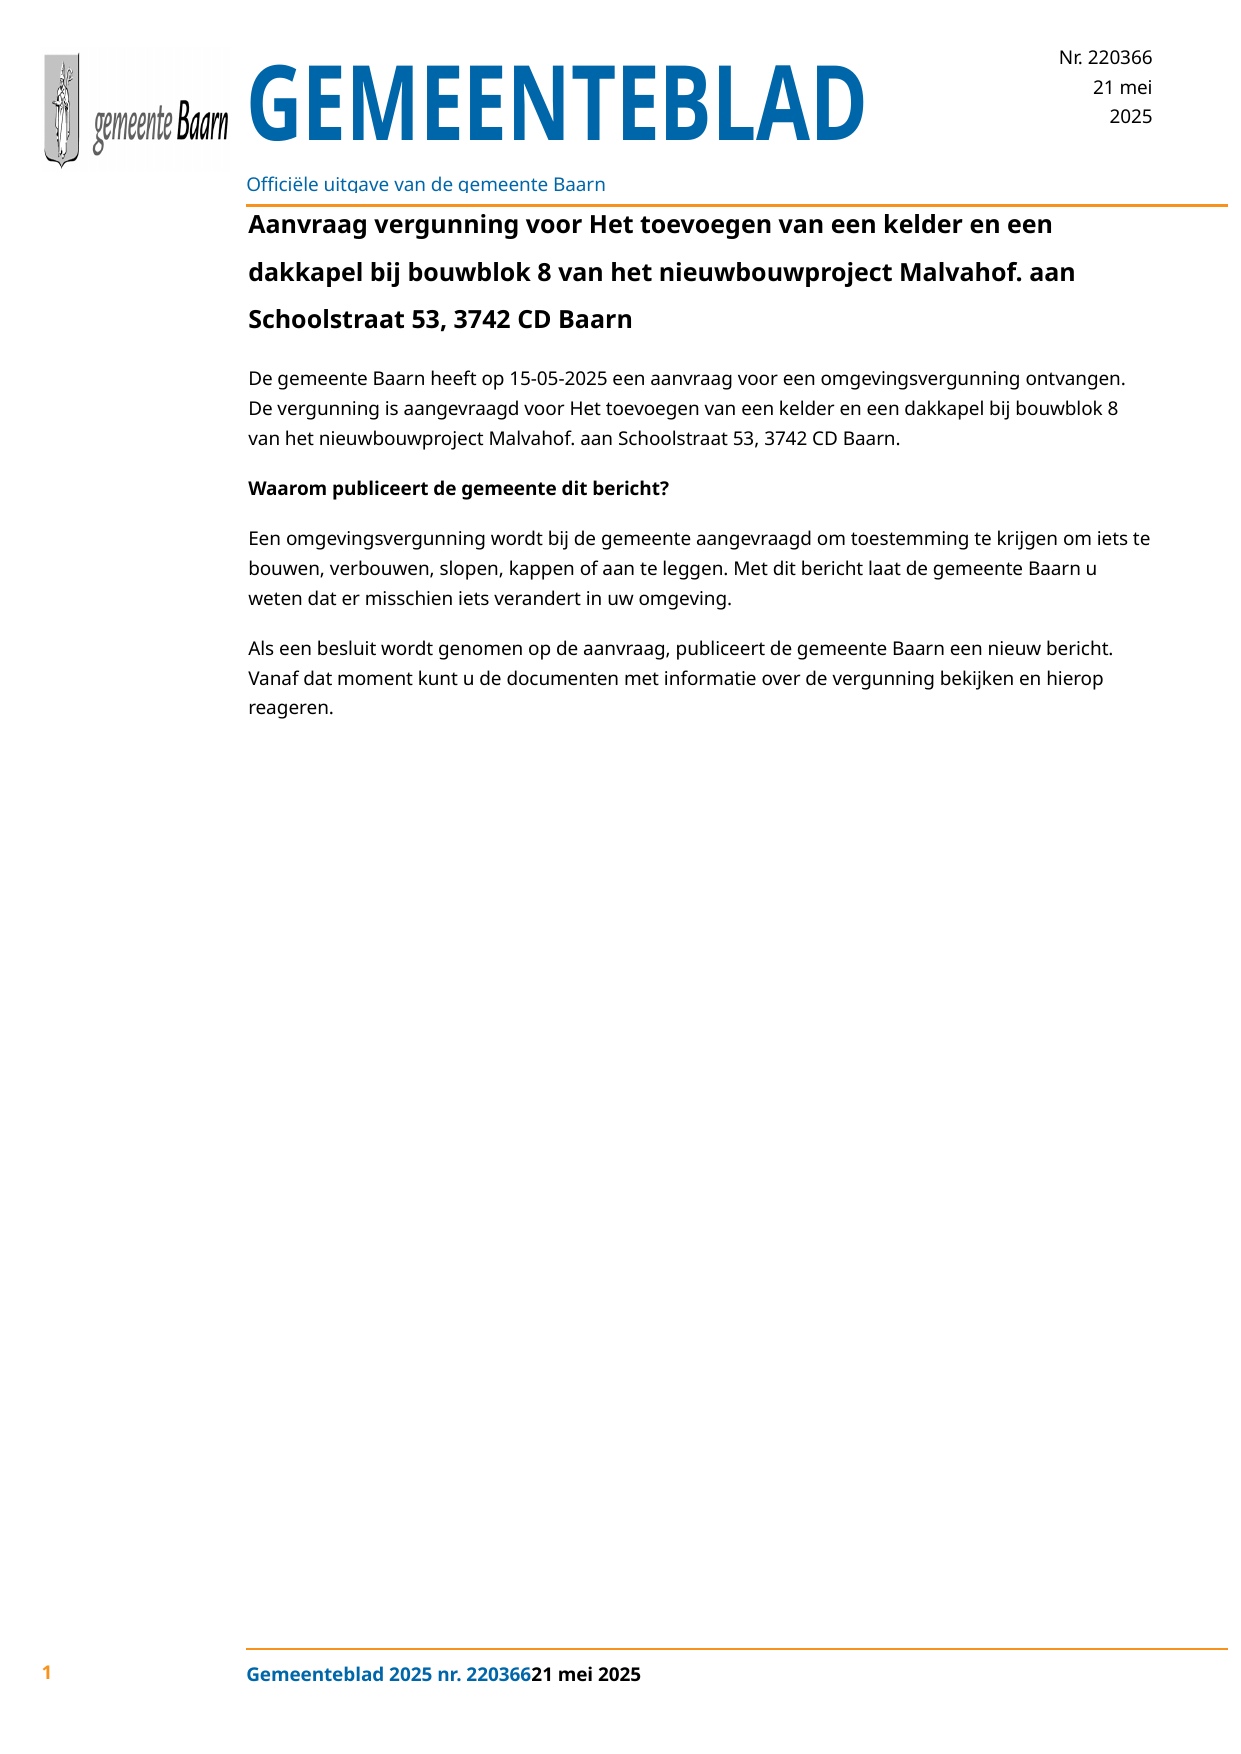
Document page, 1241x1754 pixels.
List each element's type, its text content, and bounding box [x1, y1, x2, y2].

text De gemeente Baarn heeft op 15-05-2025 een aanvraag voor een omgevingsvergunning ontvangen. De vergunning is aangevraagd voor Het toevoegen van een kelder en een dakkapel bij bouwblok 8 van het nieuwbouwproject Malvahof. aan Schoolstraat 53, 3742 CD Baarn. [248, 366, 1152, 450]
text Waarom publiceert de gemeente dit bericht? [248, 475, 1152, 501]
text Aanvraag vergunning voor Het toevoegen van een kelder en een dakkapel bij bouwblok 8 van het nieuwbouwproject Malvahof. aan Schoolstraat 53, 3742 CD Baarn [248, 207, 1152, 336]
text Een omgevingsvergunning wordt bij de gemeente aangevraagd om toestemming te krijgen om iets te bouwen, verbouwen, slopen, kappen of aan te leggen. Met dit bericht laat de gemeente Baarn u weten dat er misschien iets verandert in uw omgeving. [248, 526, 1152, 610]
text Als een besluit wordt genomen op de aanvraag, publiceert de gemeente Baarn een nieuw bericht. Vanaf dat moment kunt u de documenten met informatie over de vergunning bekijken en hierop reageren. [248, 635, 1152, 720]
picture [41, 47, 231, 172]
